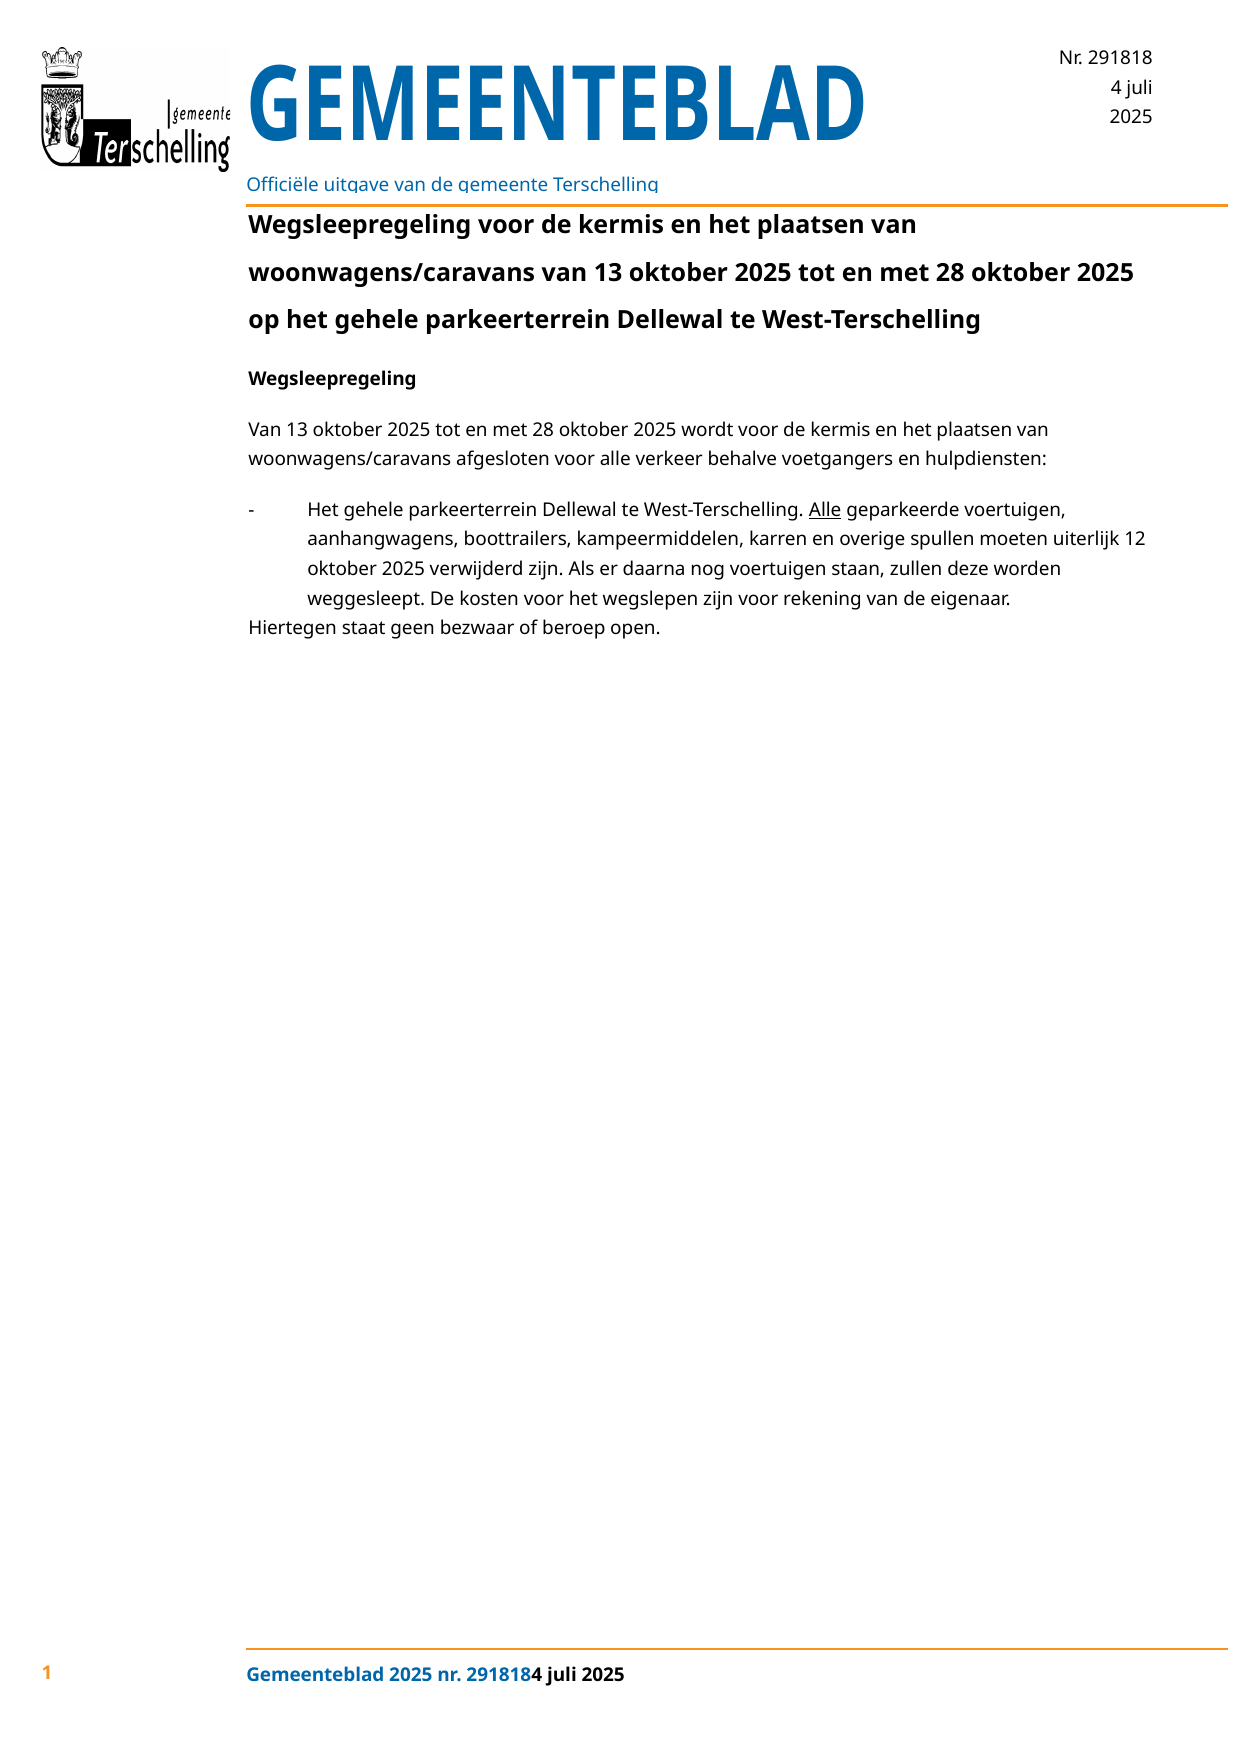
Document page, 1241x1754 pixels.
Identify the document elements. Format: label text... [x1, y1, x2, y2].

text Hiertegen staat geen bezwaar of beroep open. [248, 614, 1152, 640]
list Het gehele parkeerterrein Dellewal te West-Terschelling. Alle geparkeerde voertuigen, aanhangwagens, boottrailers, kampeermiddelen, karren en overige spullen moeten uiterlijk 12 oktober 2025 verwijderd zijn. Als er daarna nog voertuigen staan, zullen deze worden weggesleept. De kosten voor het wegslepen zijn voor rekening van de eigenaar. [248, 496, 1152, 610]
text Van 13 oktober 2025 tot en met 28 oktober 2025 wordt voor de kermis en het plaatsen van woonwagens/caravans afgesloten voor alle verkeer behalve voetgangers en hulpdiensten: [248, 416, 1152, 471]
picture [41, 47, 231, 172]
text Wegsleepregeling [248, 366, 1152, 391]
text Wegsleepregeling voor de kermis en het plaatsen van woonwagens/caravans van 13 oktober 2025 tot en met 28 oktober 2025 op het gehele parkeerterrein Dellewal te West-Terschelling [248, 207, 1152, 336]
